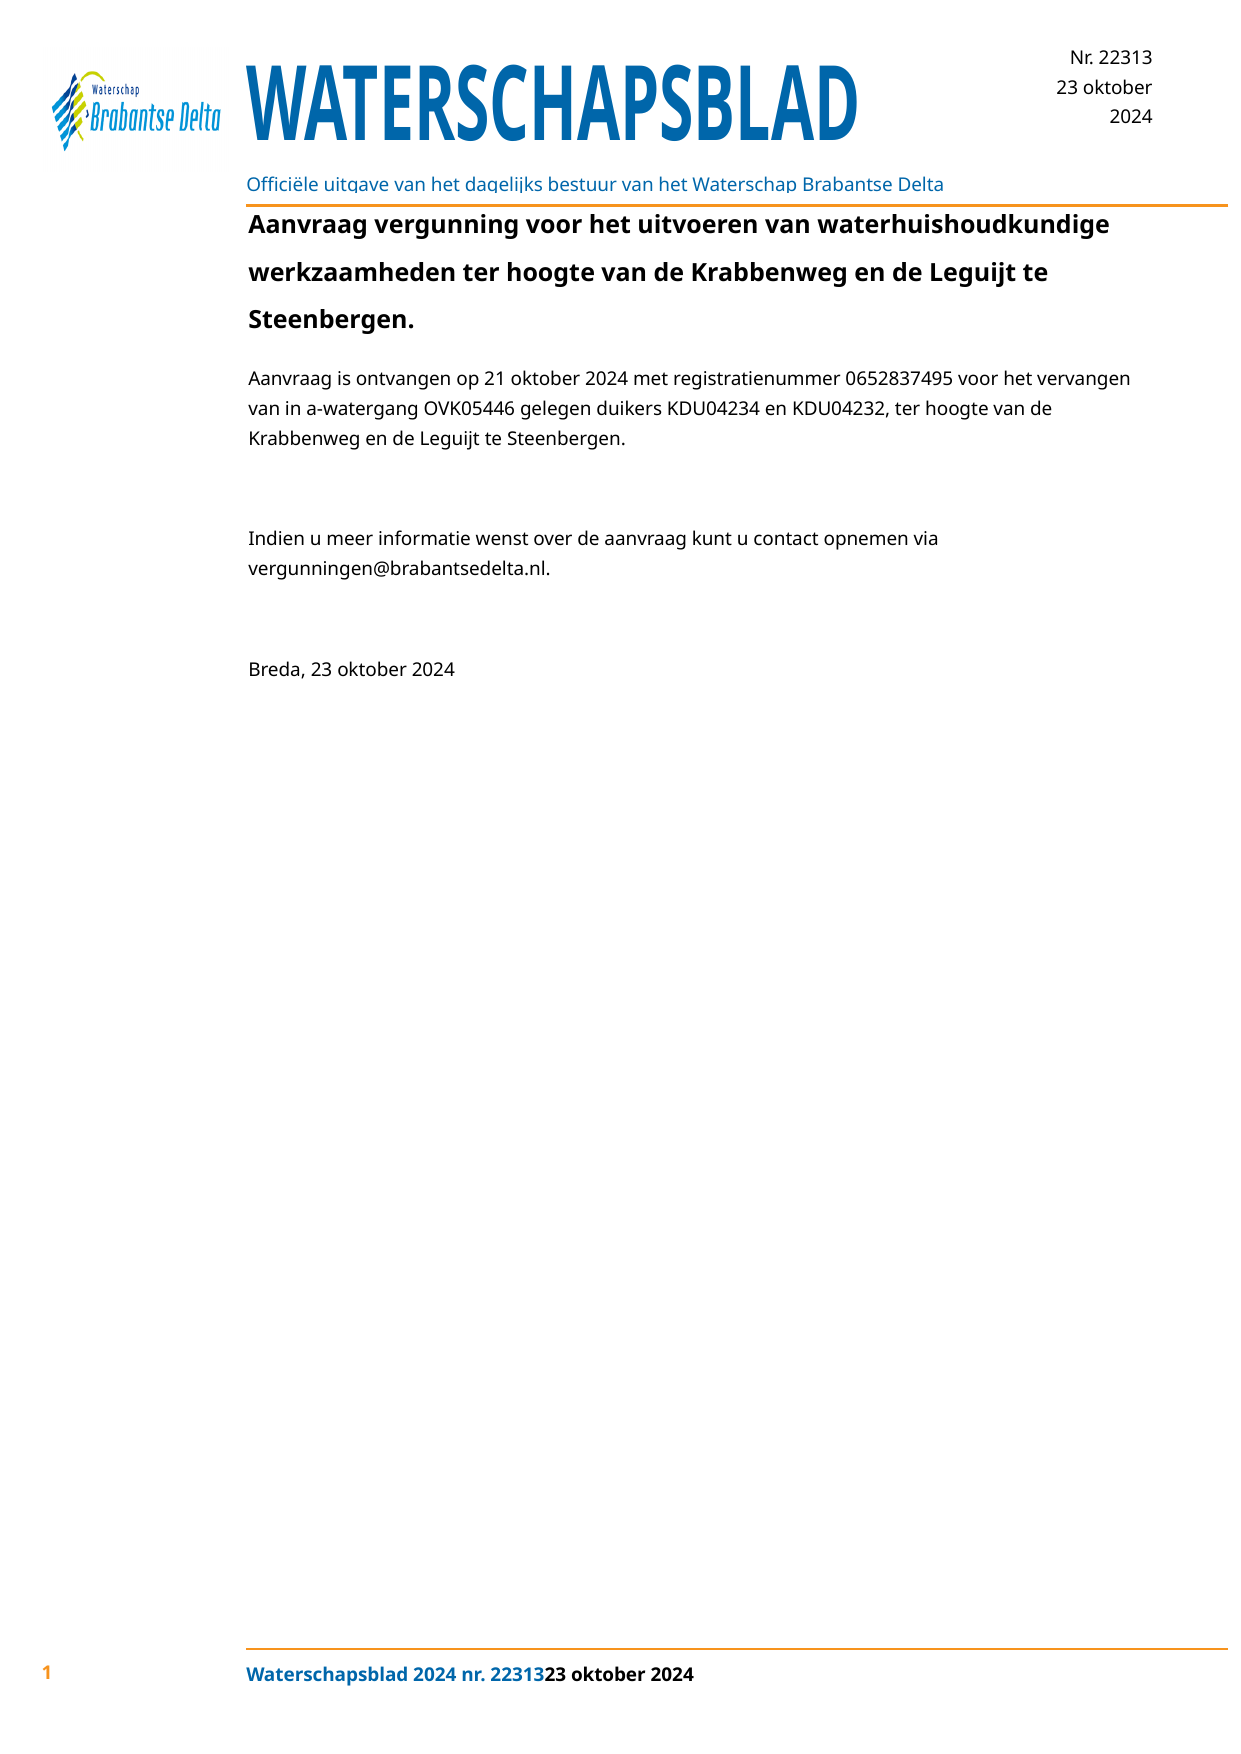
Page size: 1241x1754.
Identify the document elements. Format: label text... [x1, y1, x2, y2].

text Indien u meer informatie wenst over de aanvraag kunt u contact opnemen via vergunningen@brabantsedelta.nl. [248, 526, 1152, 581]
text Aanvraag vergunning voor het uitvoeren van waterhuishoudkundige werkzaamheden ter hoogte van de Krabbenweg en de Leguijt te Steenbergen. [248, 207, 1152, 336]
picture [41, 47, 231, 172]
text Breda, 23 oktober 2024 [248, 656, 1152, 682]
text Aanvraag is ontvangen op 21 oktober 2024 met registratienummer 0652837495 voor het vervangen van in a-watergang OVK05446 gelegen duikers KDU04234 en KDU04232, ter hoogte van de Krabbenweg en de Leguijt te Steenbergen. [248, 366, 1152, 450]
